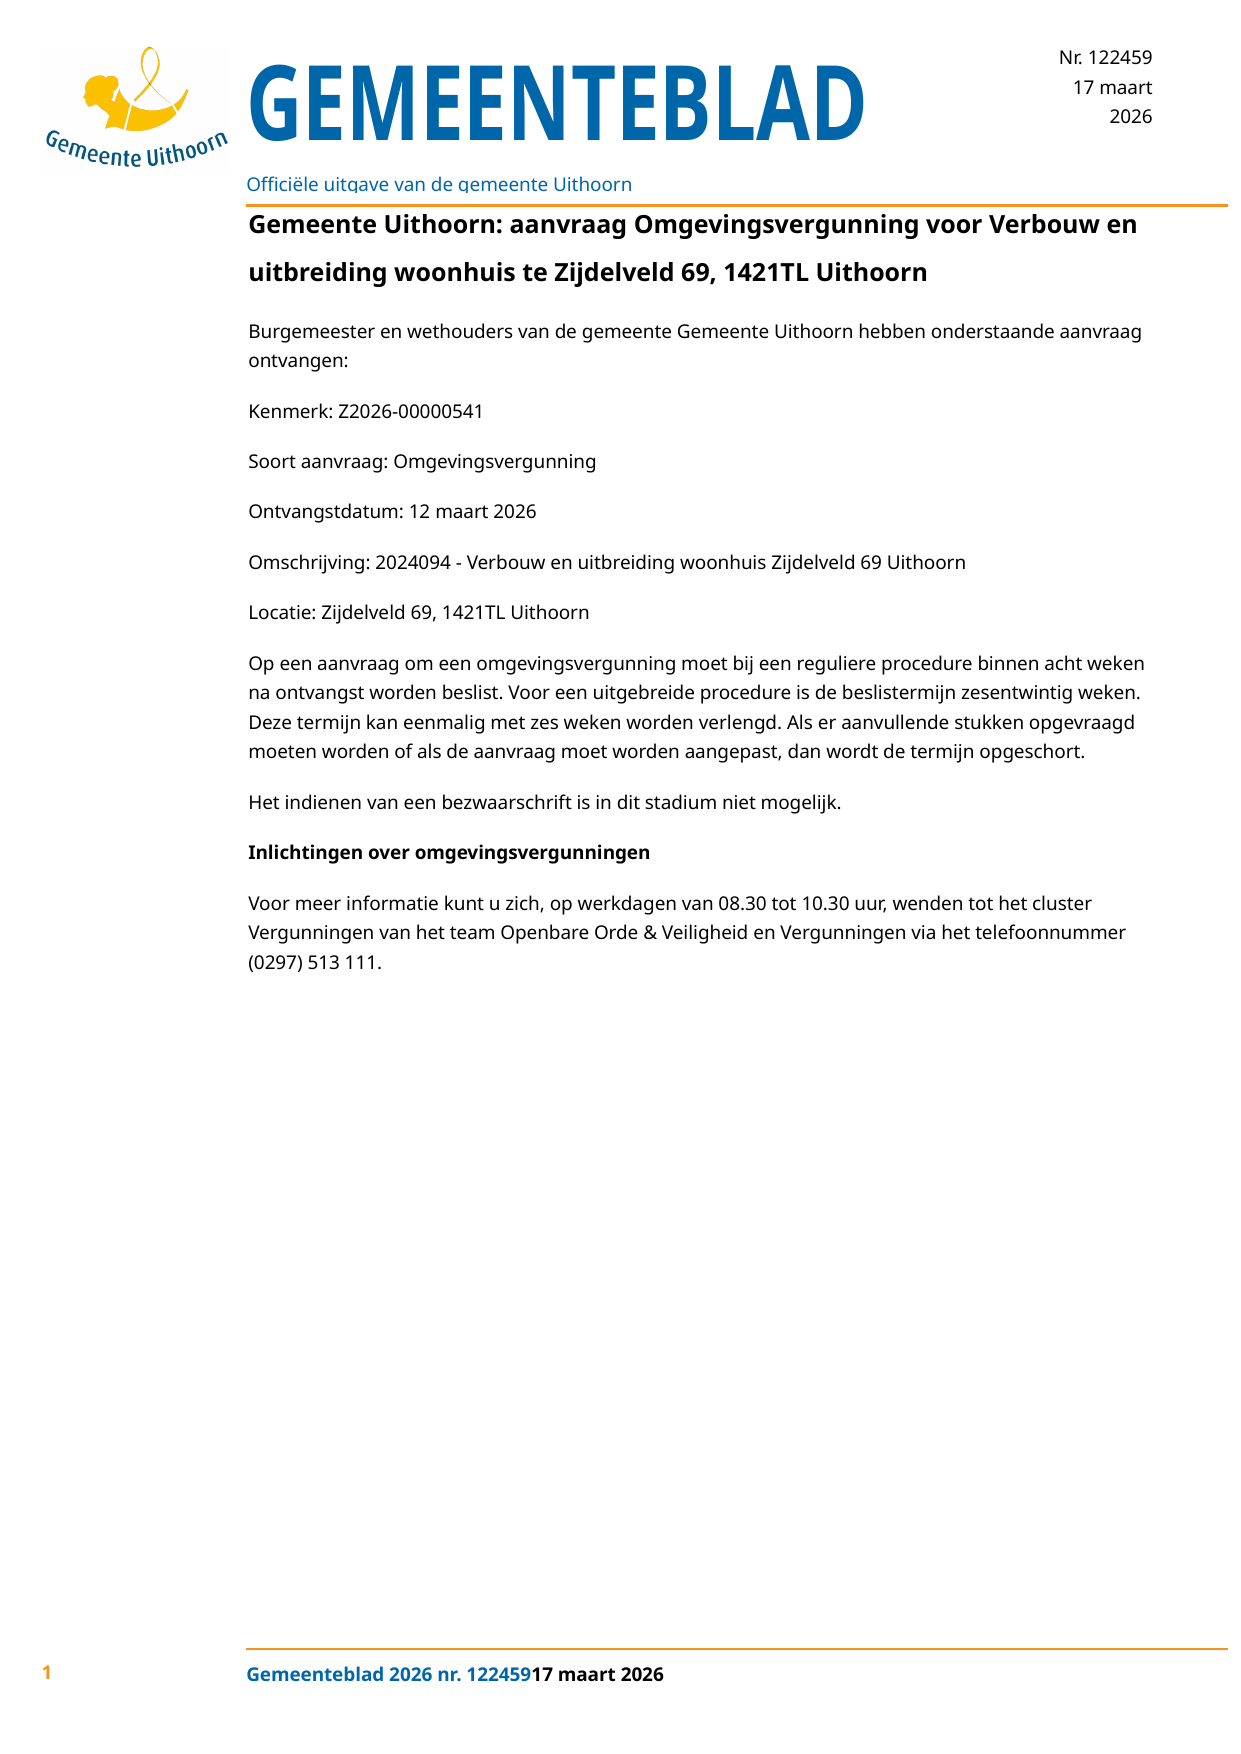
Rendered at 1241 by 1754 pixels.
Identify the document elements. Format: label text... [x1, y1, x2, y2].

text Inlichtingen over omgevingsvergunningen [248, 839, 1152, 865]
text Het indienen van een bezwaarschrift is in dit stadium niet mogelijk. [248, 789, 1152, 815]
text Soort aanvraag: Omgevingsvergunning [248, 448, 1152, 474]
text Omschrijving: 2024094 - Verbouw en uitbreiding woonhuis Zijdelveld 69 Uithoorn [248, 549, 1152, 575]
text Burgemeester en wethouders van de gemeente Gemeente Uithoorn hebben onderstaande aanvraag ontvangen: [248, 318, 1152, 373]
text Voor meer informatie kunt u zich, op werkdagen van 08.30 tot 10.30 uur, wenden tot het cluster Vergunningen van het team Openbare Orde & Veiligheid en Vergunningen via het telefoonnummer (0297) 513 111. [248, 890, 1152, 975]
text Locatie: Zijdelveld 69, 1421TL Uithoorn [248, 599, 1152, 625]
picture [41, 47, 231, 172]
text Kenmerk: Z2026-00000541 [248, 398, 1152, 424]
text Op een aanvraag om een omgevingsvergunning moet bij een reguliere procedure binnen acht weken na ontvangst worden beslist. Voor een uitgebreide procedure is de beslistermijn zesentwintig weken. Deze termijn kan eenmalig met zes weken worden verlengd. Als er aanvullende stukken opgevraagd moeten worden of als de aanvraag moet worden aangepast, dan wordt de termijn opgeschort. [248, 650, 1152, 764]
text Ontvangstdatum: 12 maart 2026 [248, 499, 1152, 524]
text Gemeente Uithoorn: aanvraag Omgevingsvergunning voor Verbouw en uitbreiding woonhuis te Zijdelveld 69, 1421TL Uithoorn [248, 207, 1152, 288]
